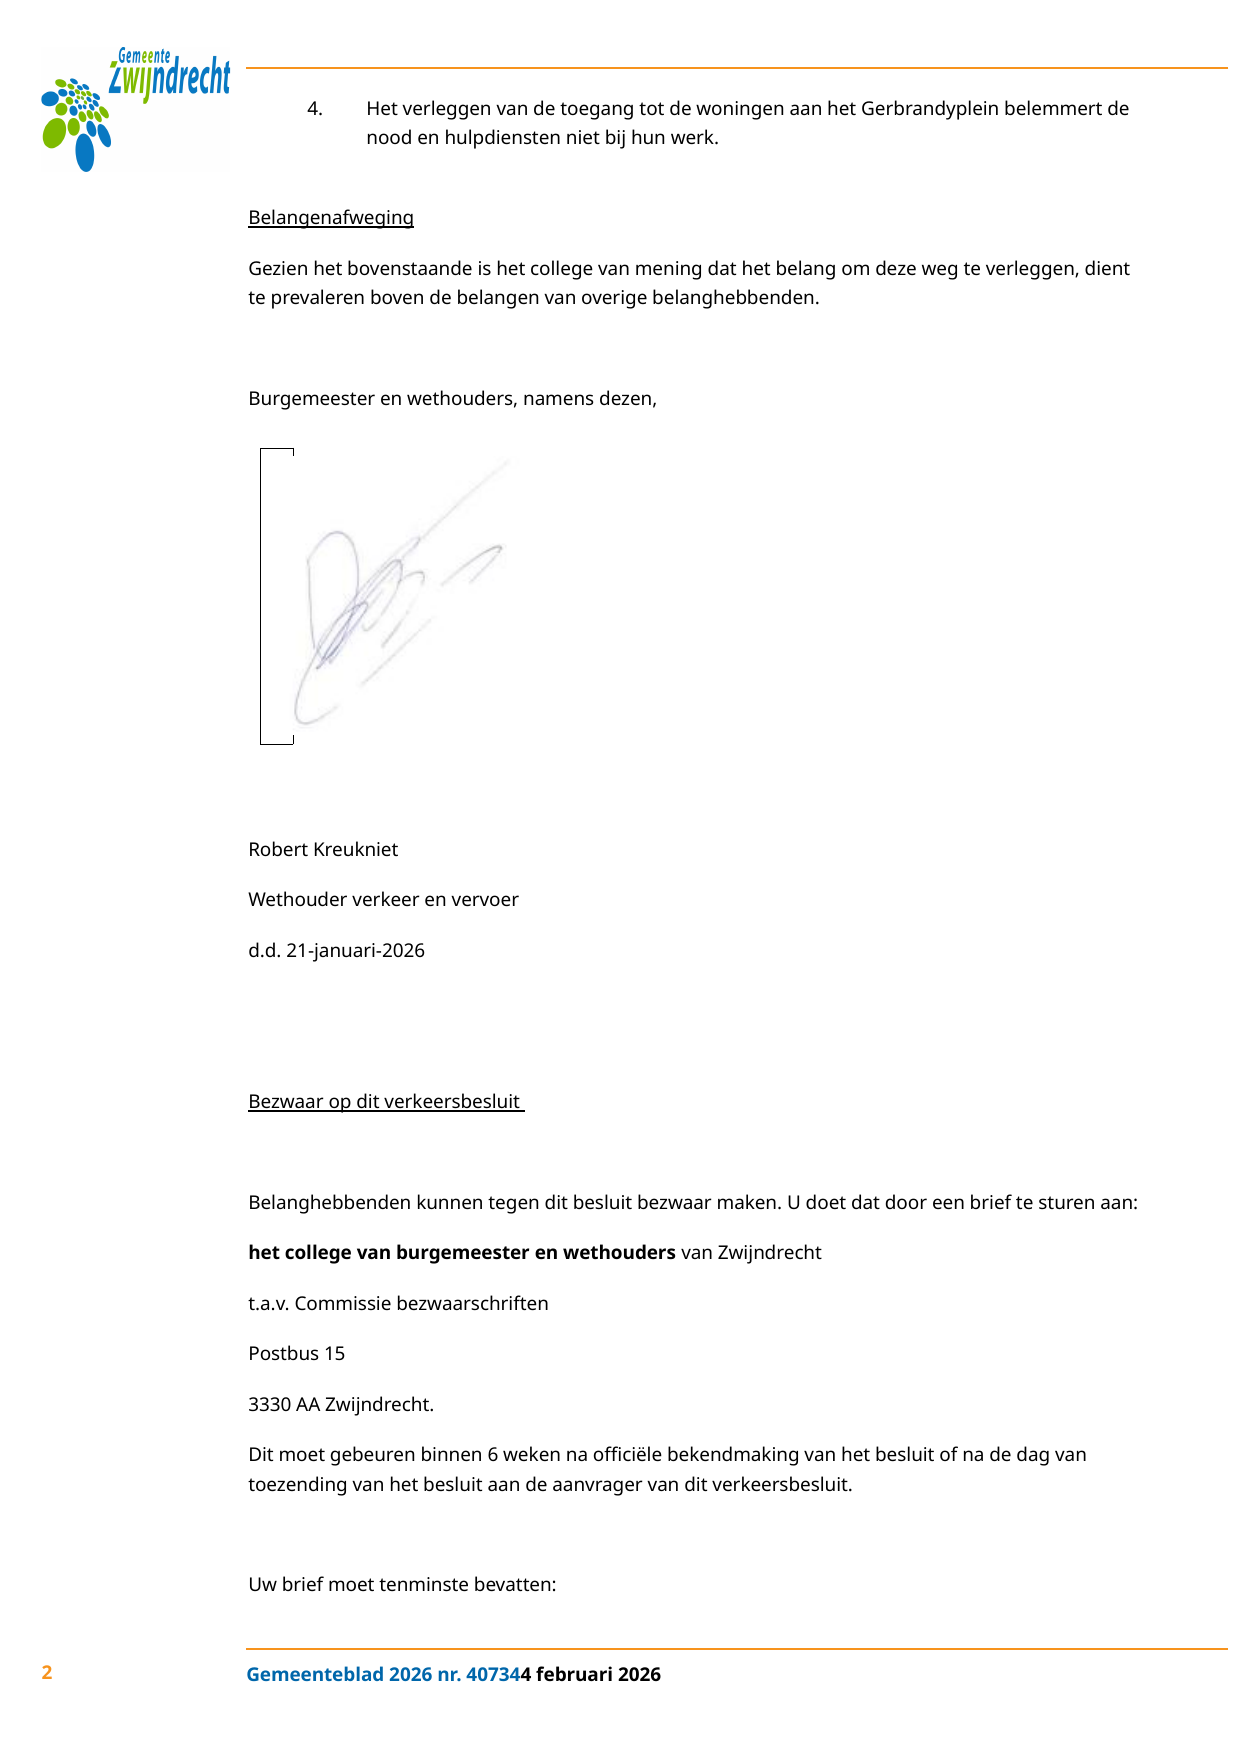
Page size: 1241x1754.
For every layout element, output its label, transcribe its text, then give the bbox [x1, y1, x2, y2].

text het college van burgemeester en wethouders van Zwijndrecht [248, 1239, 1152, 1265]
text t.a.v. Commissie bezwaarschriften [248, 1290, 1152, 1316]
text Burgemeester en wethouders, namens dezen, [248, 385, 1152, 411]
text Bezwaar op dit verkeersbesluit [248, 1088, 1152, 1114]
text Postbus 15 [248, 1340, 1152, 1366]
text d.d. 21-januari-2026 [248, 937, 1152, 963]
text Belanghebbenden kunnen tegen dit besluit bezwaar maken. U doet dat door een brief te sturen aan: [248, 1189, 1152, 1215]
picture [268, 456, 546, 735]
text Dit moet gebeuren binnen 6 weken na officiële bekendmaking van het besluit of na de dag van toezending van het besluit aan de aanvrager van dit verkeersbesluit. [248, 1441, 1152, 1496]
text 3330 AA Zwijndrecht. [248, 1391, 1152, 1416]
text Uw brief moet tenminste bevatten: [248, 1572, 1152, 1597]
text Belangenafweging [248, 204, 1152, 230]
list Het verleggen van de toegang tot de woningen aan het Gerbrandyplein belemmert de nood en hulpdiensten niet bij hun werk. [307, 95, 1152, 150]
text Gezien het bovenstaande is het college van mening dat het belang om deze weg te verleggen, dient te prevaleren boven de belangen van overige belanghebbenden. [248, 255, 1152, 310]
text Wethouder verkeer en vervoer [248, 887, 1152, 912]
picture [41, 47, 231, 172]
text Robert Kreukniet [248, 836, 1152, 862]
